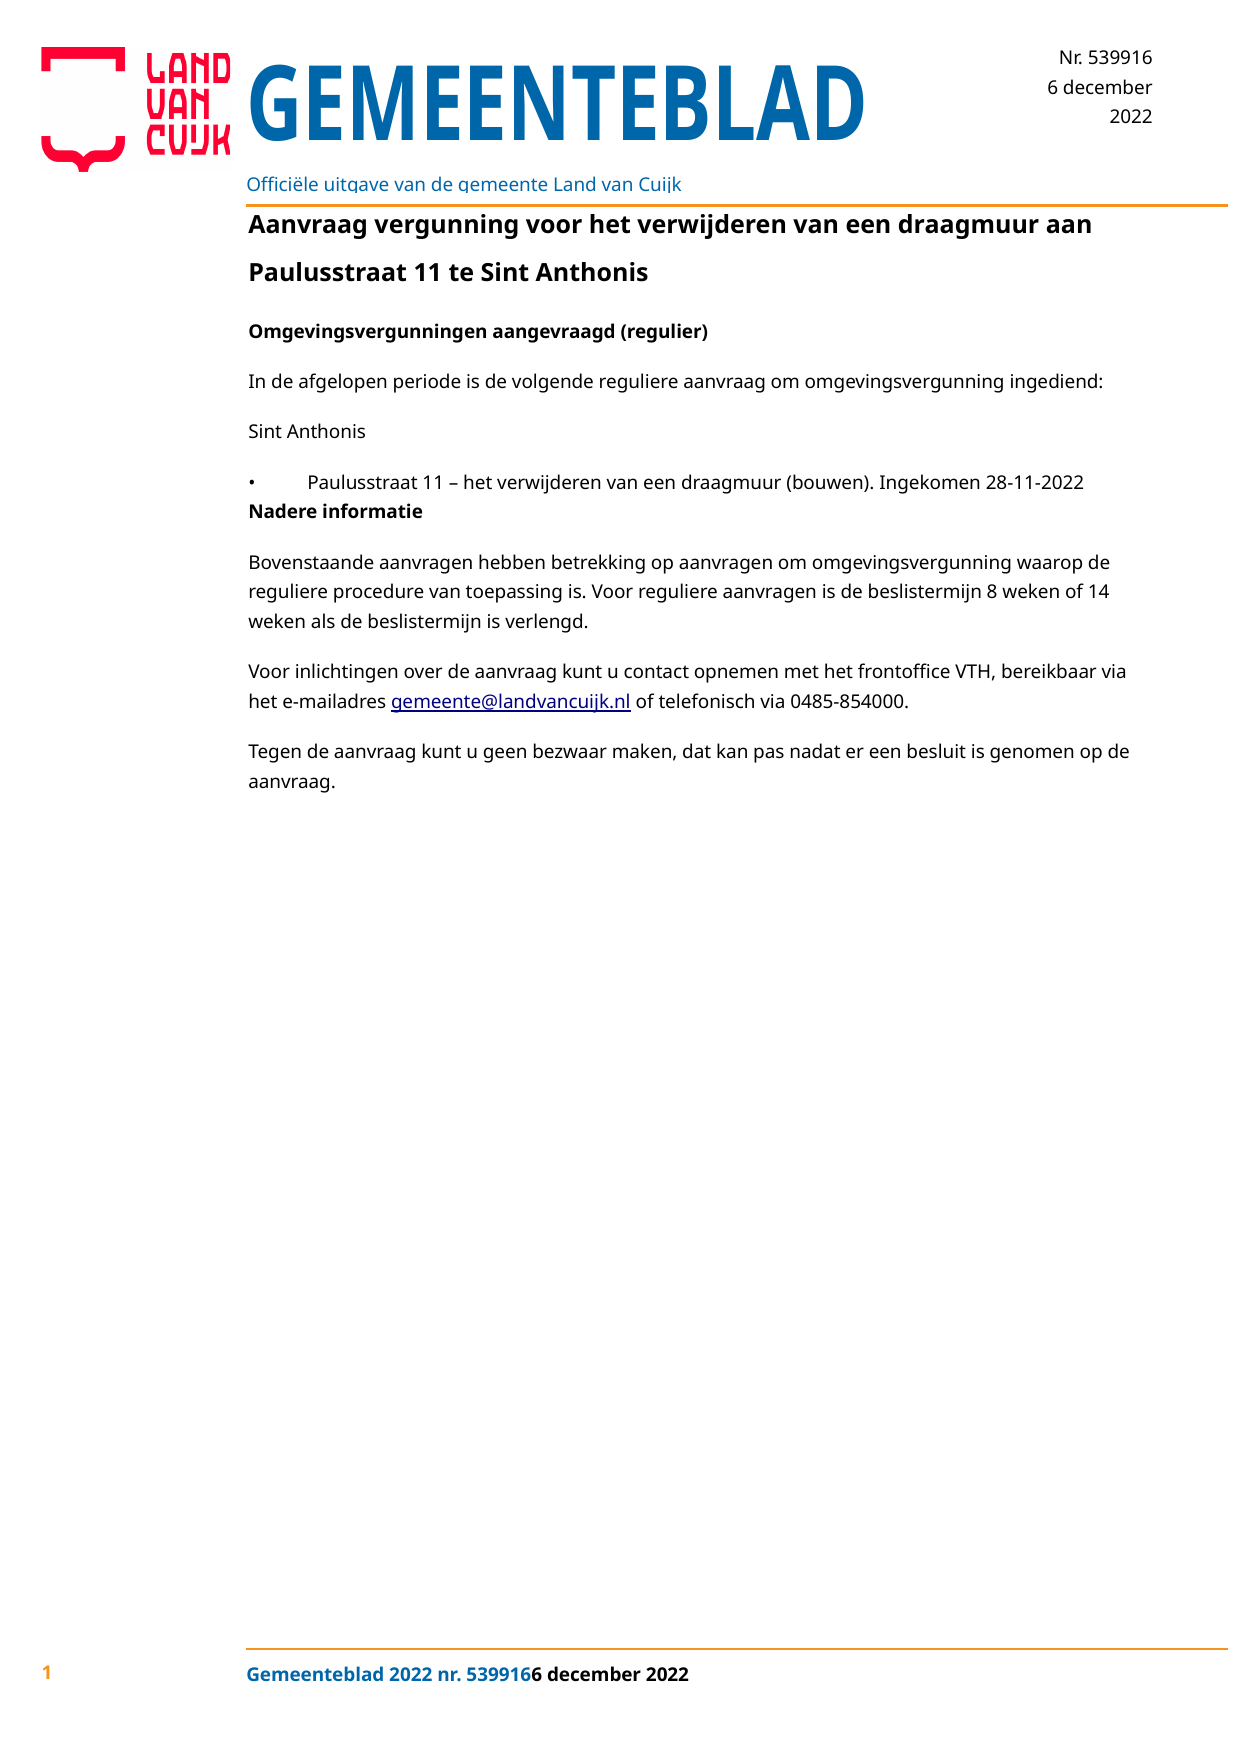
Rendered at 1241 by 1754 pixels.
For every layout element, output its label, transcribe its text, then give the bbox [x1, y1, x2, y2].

text Bovenstaande aanvragen hebben betrekking op aanvragen om omgevingsvergunning waarop de reguliere procedure van toepassing is. Voor reguliere aanvragen is de beslistermijn 8 weken of 14 weken als de beslistermijn is verlengd. [248, 549, 1152, 634]
text Nadere informatie [248, 499, 1152, 524]
picture [41, 47, 231, 172]
text Aanvraag vergunning voor het verwijderen van een draagmuur aan Paulusstraat 11 te Sint Anthonis [248, 207, 1152, 288]
list Paulusstraat 11 – het verwijderen van een draagmuur (bouwen). Ingekomen 28-11-2022 [248, 469, 1152, 495]
text Sint Anthonis [248, 419, 1152, 444]
text Voor inlichtingen over de aanvraag kunt u contact opnemen met het frontoffice VTH, bereikbaar via het e-mailadres gemeente@landvancuijk.nl of telefonisch via 0485-854000. [248, 659, 1152, 714]
text Omgevingsvergunningen aangevraagd (regulier) [248, 318, 1152, 344]
text Tegen de aanvraag kunt u geen bezwaar maken, dat kan pas nadat er een besluit is genomen op de aanvraag. [248, 739, 1152, 794]
text In de afgelopen periode is de volgende reguliere aanvraag om omgevingsvergunning ingediend: [248, 368, 1152, 394]
